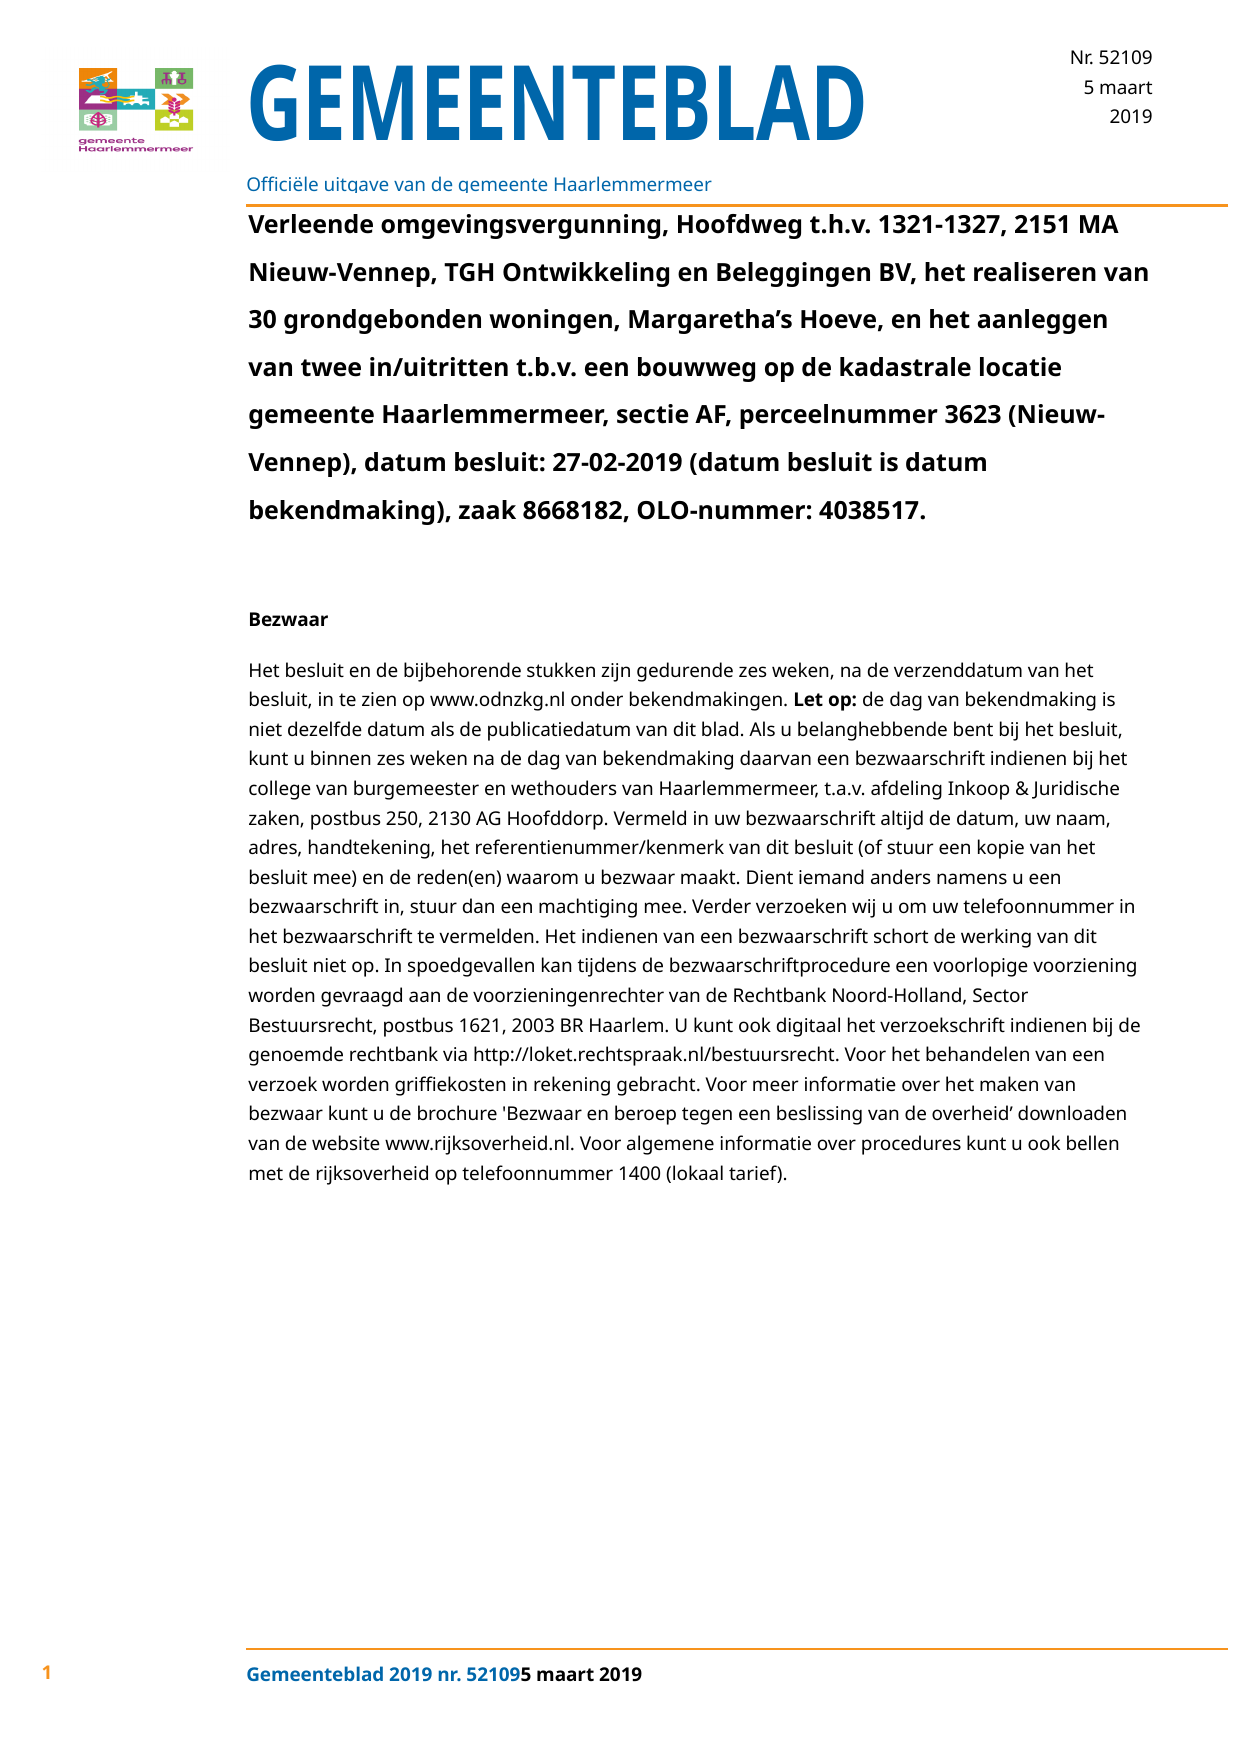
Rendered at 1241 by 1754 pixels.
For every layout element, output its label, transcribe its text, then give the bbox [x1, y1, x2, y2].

picture [41, 47, 231, 172]
text Bezwaar [248, 606, 1152, 632]
text Verleende omgevingsvergunning, Hoofdweg t.h.v. 1321-1327, 2151 MA Nieuw-Vennep, TGH Ontwikkeling en Beleggingen BV, het realiseren van 30 grondgebonden woningen, Margaretha’s Hoeve, en het aanleggen van twee in/uitritten t.b.v. een bouwweg op de kadastrale locatie gemeente Haarlemmermeer, sectie AF, perceelnummer 3623 (Nieuw-Vennep), datum besluit: 27-02-2019 (datum besluit is datum bekendmaking), zaak 8668182, OLO-nummer: 4038517. [248, 207, 1152, 526]
text Het besluit en de bijbehorende stukken zijn gedurende zes weken, na de verzenddatum van het besluit, in te zien op www.odnzkg.nl onder bekendmakingen. Let op: de dag van bekendmaking is niet dezelfde datum als de publicatiedatum van dit blad. Als u belanghebbende bent bij het besluit, kunt u binnen zes weken na de dag van bekendmaking daarvan een bezwaarschrift indienen bij het college van burgemeester en wethouders van Haarlemmermeer, t.a.v. afdeling Inkoop & Juridische zaken, postbus 250, 2130 AG Hoofddorp. Vermeld in uw bezwaarschrift altijd de datum, uw naam, adres, handtekening, het referentienummer/kenmerk van dit besluit (of stuur een kopie van het besluit mee) en de reden(en) waarom u bezwaar maakt. Dient iemand anders namens u een bezwaarschrift in, stuur dan een machtiging mee. Verder verzoeken wij u om uw telefoonnummer in het bezwaarschrift te vermelden. Het indienen van een bezwaarschrift schort de werking van dit besluit niet op. In spoedgevallen kan tijdens de bezwaarschriftprocedure een voorlopige voorziening worden gevraagd aan de voorzieningenrechter van de Rechtbank Noord-Holland, Sector Bestuursrecht, postbus 1621, 2003 BR Haarlem. U kunt ook digitaal het verzoekschrift indienen bij de genoemde rechtbank via http://loket.rechtspraak.nl/bestuursrecht. Voor het behandelen van een verzoek worden griffiekosten in rekening gebracht. Voor meer informatie over het maken van bezwaar kunt u de brochure 'Bezwaar en beroep tegen een beslissing van de overheid’ downloaden van de website www.rijksoverheid.nl. Voor algemene informatie over procedures kunt u ook bellen met de rijksoverheid op telefoonnummer 1400 (lokaal tarief). [248, 657, 1152, 1185]
